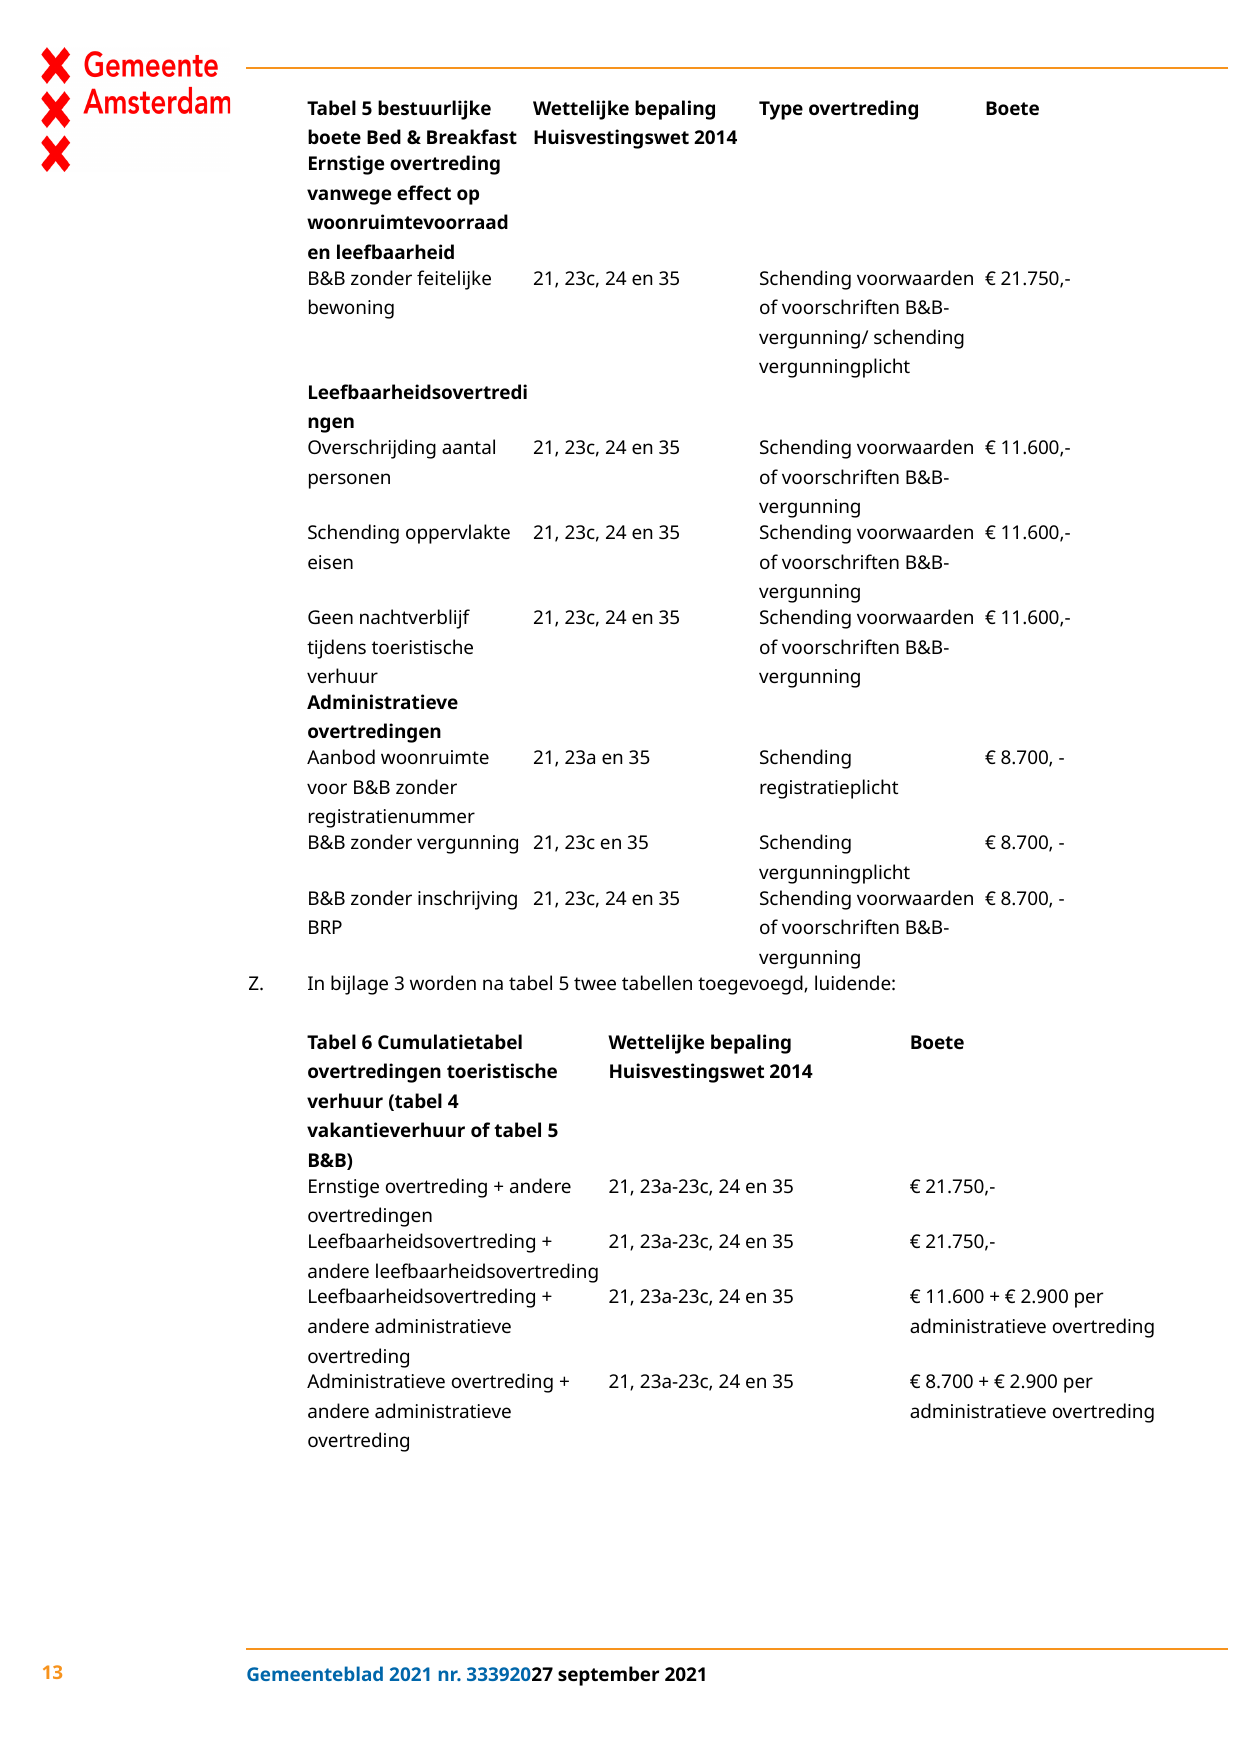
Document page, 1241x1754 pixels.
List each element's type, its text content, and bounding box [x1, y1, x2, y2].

table_header Wettelijke bepaling Huisvestingswet 2014 [608, 1029, 909, 1173]
table_cell Ernstige overtreding + andere overtredingen [307, 1173, 608, 1228]
table_cell Leefbaarheidsovertreding + andere administratieve overtreding [307, 1284, 608, 1368]
table_cell Schending oppervlakte eisen [307, 519, 533, 604]
table_cell € 8.700, - [985, 885, 1211, 969]
table_cell € 8.700 + € 2.900 per administratieve overtreding [910, 1369, 1211, 1453]
table_cell Geen nachtverblijf tijdens toeristische verhuur [307, 604, 533, 689]
table_cell Administratieve overtredingen [307, 689, 533, 744]
table_cell Overschrijding aantal personen [307, 435, 533, 519]
table_cell € 11.600,- [985, 435, 1211, 519]
table_cell 21, 23a-23c, 24 en 35 [608, 1284, 909, 1368]
table_cell 21, 23c, 24 en 35 [533, 435, 759, 519]
table_cell Schending voorwaarden of voorschriften B&B-vergunning/ schending vergunningplicht [759, 265, 985, 379]
table_cell Ernstige overtreding vanwege effect op woonruimtevoorraad en leefbaarheid [307, 150, 533, 265]
table_cell B&B zonder vergunning [307, 829, 533, 885]
table_cell [759, 689, 985, 744]
table_header Type overtreding [759, 95, 985, 150]
table_cell 21, 23c en 35 [533, 829, 759, 885]
table_cell 21, 23c, 24 en 35 [533, 519, 759, 604]
table_cell Schending voorwaarden of voorschriften B&B-vergunning [759, 604, 985, 689]
table_cell [759, 150, 985, 265]
table_cell 21, 23a-23c, 24 en 35 [608, 1173, 909, 1228]
table_cell Aanbod woonruimte voor B&B zonder registratienummer [307, 745, 533, 829]
table_cell € 21.750,- [910, 1228, 1211, 1284]
table_cell € 8.700, - [985, 829, 1211, 885]
picture [41, 47, 231, 172]
table_cell [985, 150, 1211, 265]
table_cell 21, 23c, 24 en 35 [533, 604, 759, 689]
table_header Tabel 6 Cumulatietabel overtredingen toeristische verhuur (tabel 4 vakantieverhuur of tabel 5 B&B) [307, 1029, 608, 1173]
table_cell € 21.750,- [985, 265, 1211, 379]
table_cell 21, 23c, 24 en 35 [533, 265, 759, 379]
table_cell Leefbaarheidsovertreding + andere leefbaarheidsovertreding [307, 1228, 608, 1284]
table_cell [533, 689, 759, 744]
table_cell € 21.750,- [910, 1173, 1211, 1228]
table_cell B&B zonder inschrijving BRP [307, 885, 533, 969]
table_cell [985, 689, 1211, 744]
table_cell [985, 379, 1211, 434]
table_cell Schending voorwaarden of voorschriften B&B-vergunning [759, 435, 985, 519]
table_cell [759, 379, 985, 434]
table_header Boete [985, 95, 1211, 150]
table_cell Administratieve overtreding + andere administratieve overtreding [307, 1369, 608, 1453]
table_cell 21, 23a-23c, 24 en 35 [608, 1369, 909, 1453]
table_cell Leefbaarheidsovertredingen [307, 379, 533, 434]
table_cell Schending vergunningplicht [759, 829, 985, 885]
table_cell € 11.600,- [985, 519, 1211, 604]
table_cell Schending registratieplicht [759, 745, 985, 829]
table_cell 21, 23a en 35 [533, 745, 759, 829]
table_cell 21, 23c, 24 en 35 [533, 885, 759, 969]
table_cell 21, 23a-23c, 24 en 35 [608, 1228, 909, 1284]
table_cell Schending voorwaarden of voorschriften B&B-vergunning [759, 885, 985, 969]
table_cell B&B zonder feitelijke bewoning [307, 265, 533, 379]
table_cell € 11.600,- [985, 604, 1211, 689]
table_cell € 8.700, - [985, 745, 1211, 829]
table_header Wettelijke bepaling Huisvestingswet 2014 [533, 95, 759, 150]
table_cell [533, 379, 759, 434]
table_cell Schending voorwaarden of voorschriften B&B-vergunning [759, 519, 985, 604]
table_cell € 11.600 + € 2.900 per administratieve overtreding [910, 1284, 1211, 1368]
table_header Tabel 5 bestuurlijke boete Bed & Breakfast [307, 95, 533, 150]
table_header Boete [910, 1029, 1211, 1173]
table_cell [533, 150, 759, 265]
list In bijlage 3 worden na tabel 5 twee tabellen toegevoegd, luidende: [248, 970, 1152, 995]
